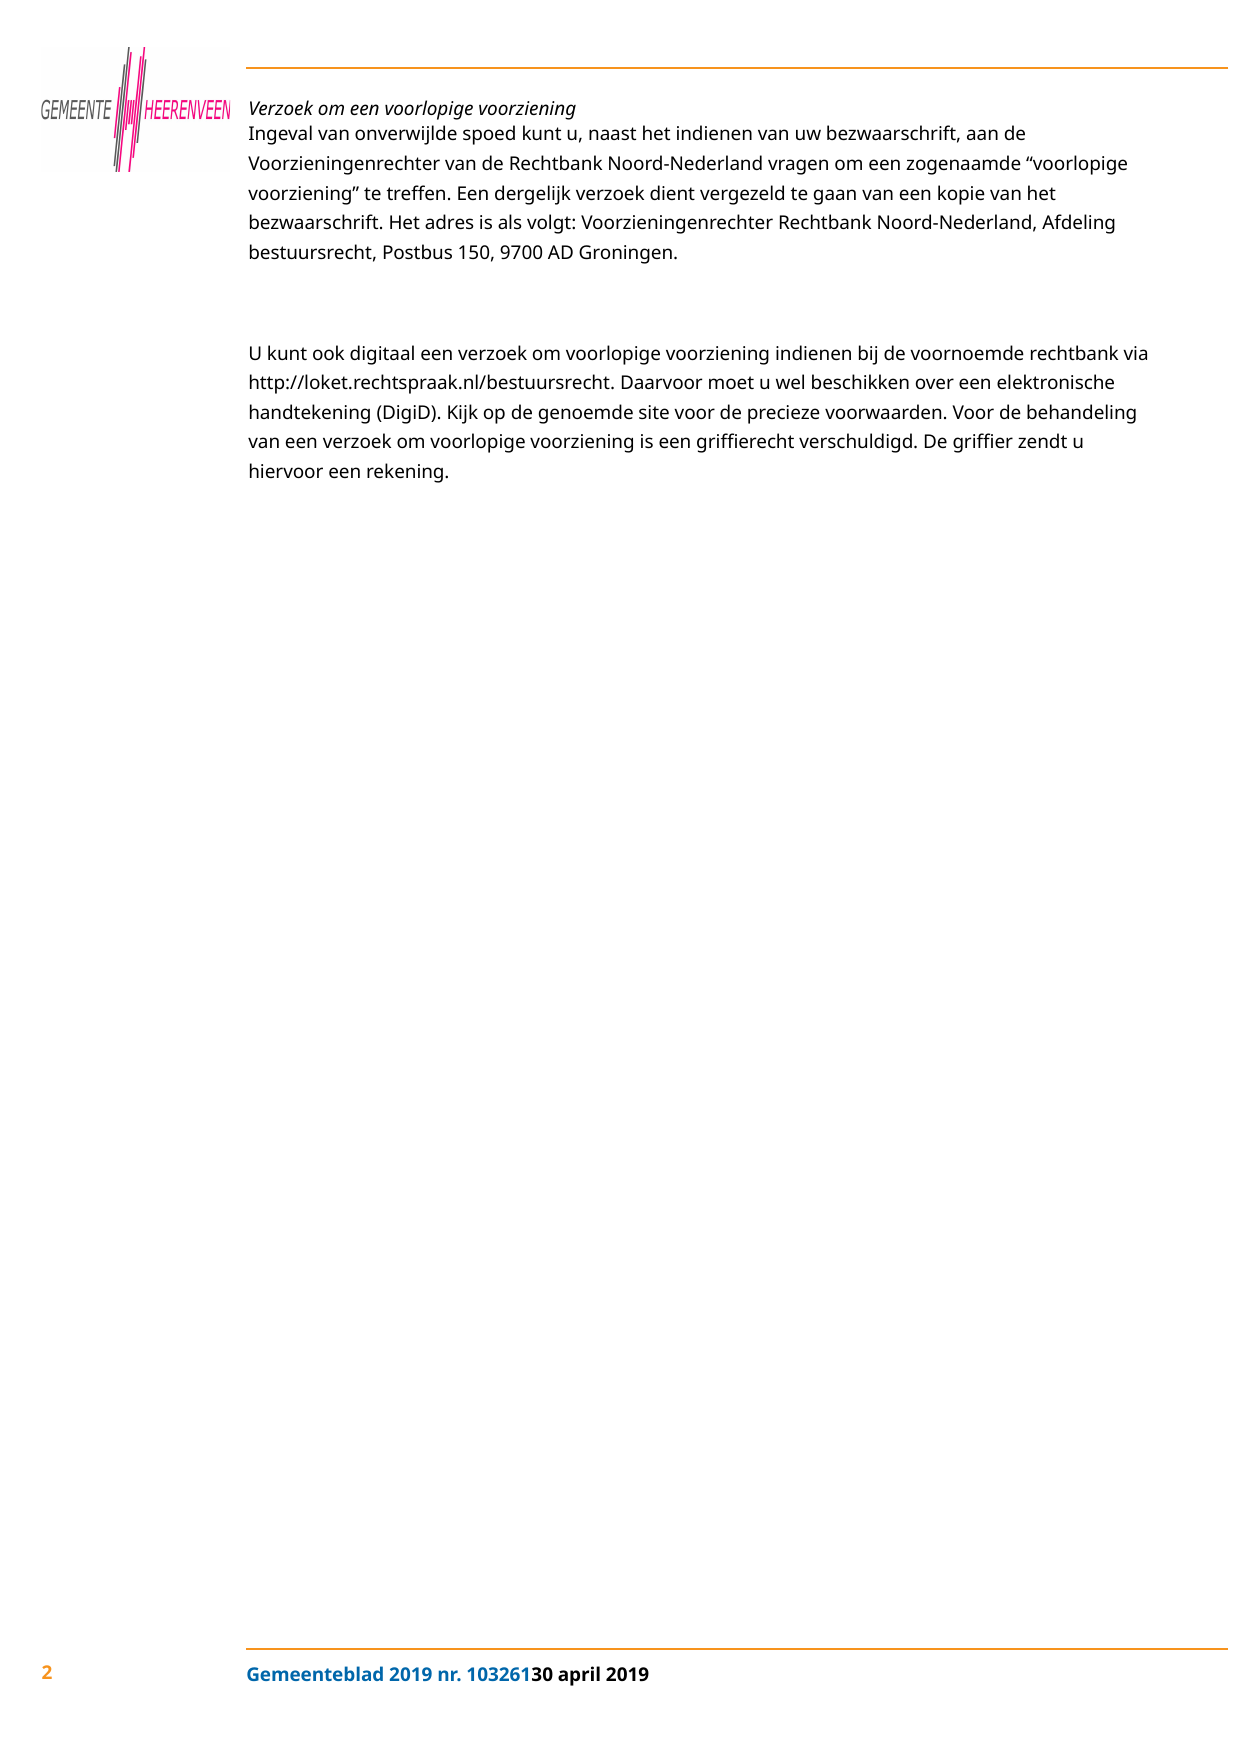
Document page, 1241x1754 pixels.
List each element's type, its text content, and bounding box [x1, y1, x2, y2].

text Verzoek om een voorlopige voorziening [248, 95, 1152, 121]
picture [41, 47, 231, 172]
text U kunt ook digitaal een verzoek om voorlopige voorziening indienen bij de voornoemde rechtbank via http://loket.rechtspraak.nl/bestuursrecht. Daarvoor moet u wel beschikken over een elektronische handtekening (DigiD). Kijk op de genoemde site voor de precieze voorwaarden. Voor de behandeling van een verzoek om voorlopige voorziening is een griffierecht verschuldigd. De griffier zendt u hiervoor een rekening. [248, 340, 1152, 484]
text Ingeval van onverwijlde spoed kunt u, naast het indienen van uw bezwaarschrift, aan de Voorzieningenrechter van de Rechtbank Noord-Nederland vragen om een zogenaamde “voorlopige voorziening” te treffen. Een dergelijk verzoek dient vergezeld te gaan van een kopie van het bezwaarschrift. Het adres is als volgt: Voorzieningenrechter Rechtbank Noord-Nederland, Afdeling bestuursrecht, Postbus 150, 9700 AD Groningen. [248, 121, 1152, 264]
